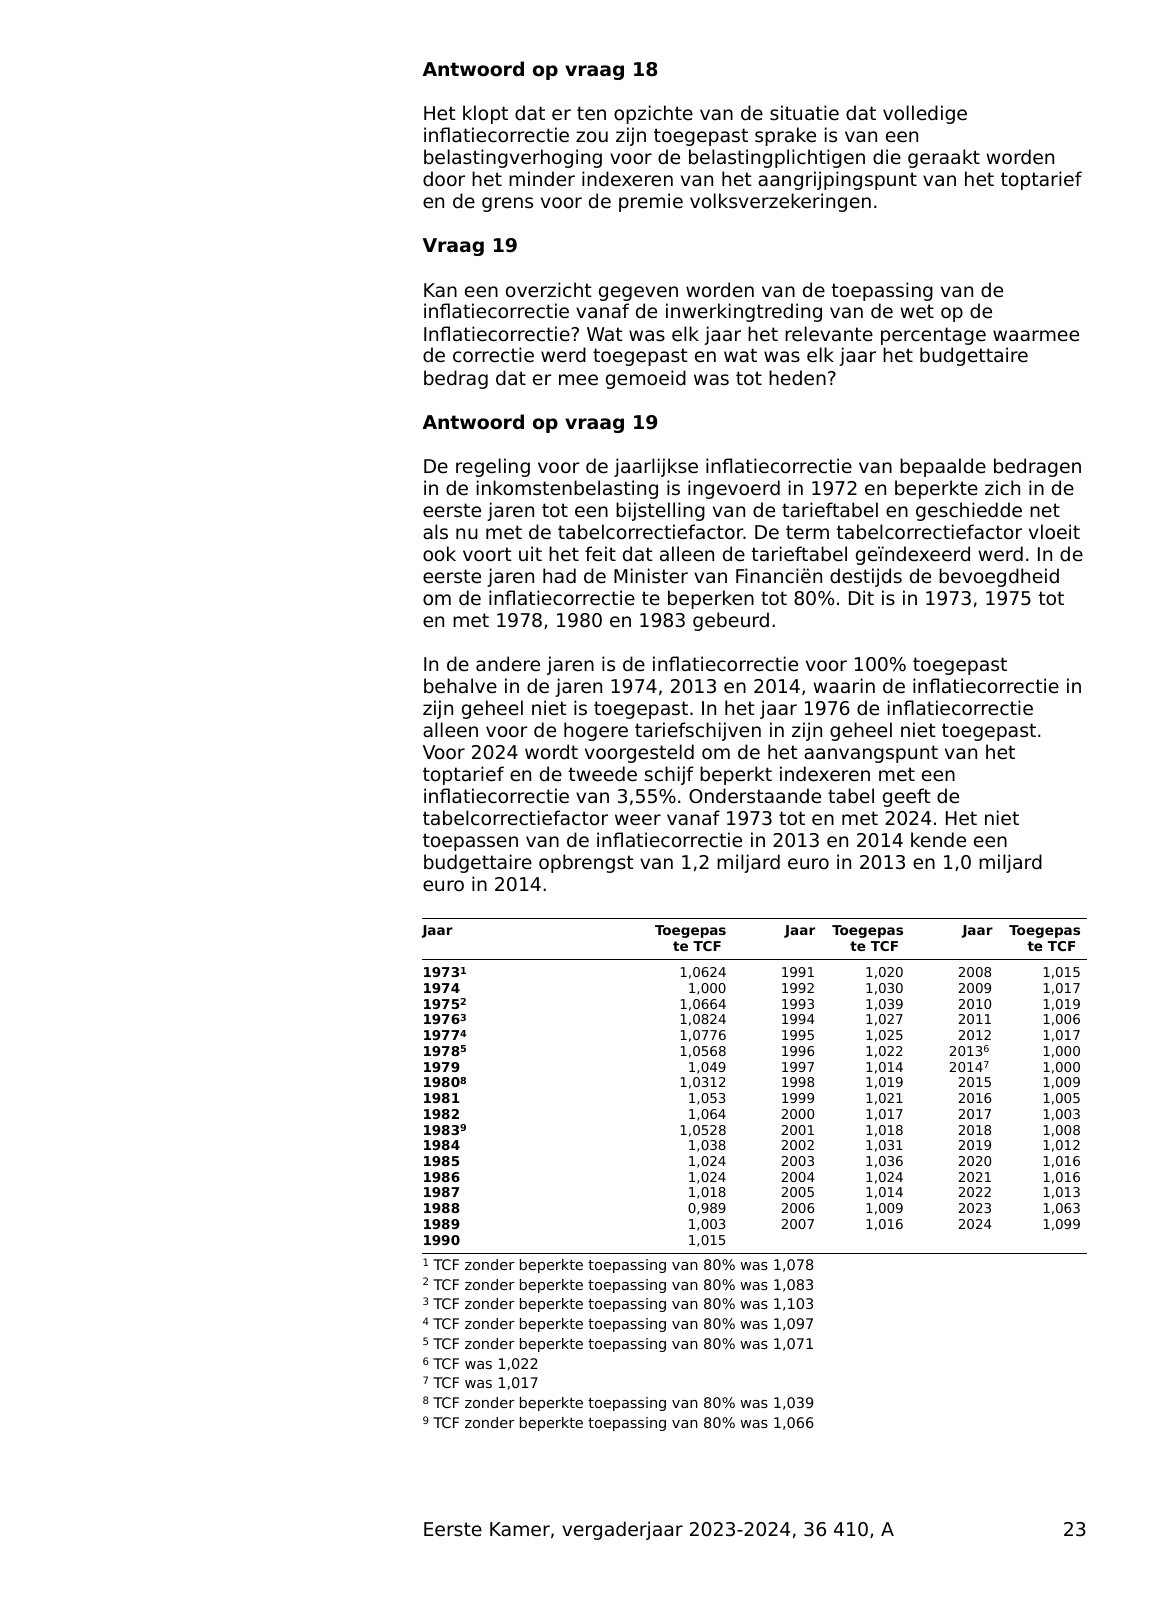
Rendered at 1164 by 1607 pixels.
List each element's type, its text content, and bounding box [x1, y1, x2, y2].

table_cell 1999 [732, 1091, 821, 1107]
table_cell 2002 [732, 1138, 821, 1154]
table_cell 1,031 [821, 1138, 909, 1154]
table_cell 2012 [910, 1028, 998, 1044]
table_cell 1,0624 [644, 960, 732, 981]
table_cell 0,989 [644, 1201, 732, 1217]
table_cell 1,0776 [644, 1028, 732, 1044]
table_cell 1,0568 [644, 1044, 732, 1059]
text Kan een overzicht gegeven worden van de toepassing van de inflatiecorrectie vanaf de inwerkingtreding van de wet op de Inflatiecorrectie? Wat was elk jaar het relevante percentage waarmee de correctie werd toegepast en wat was elk jaar het budgettaire bedrag dat er mee gemoeid was tot heden? [422, 279, 1087, 389]
table_cell 1992 [732, 981, 821, 996]
table_cell 1990 [422, 1233, 644, 1253]
table_cell 1985 [422, 1154, 644, 1169]
table_cell 1987 [422, 1185, 644, 1201]
table_cell 1,027 [821, 1012, 909, 1028]
table_cell 1,021 [821, 1091, 909, 1107]
text De regeling voor de jaarlijkse inflatiecorrectie van bepaalde bedragen in de inkomstenbelasting is ingevoerd in 1972 en beperkte zich in de eerste jaren tot een bijstelling van de tarieftabel en geschiedde net als nu met de tabelcorrectiefactor. De term tabelcorrectiefactor vloeit ook voort uit het feit dat alleen de tarieftabel geïndexeerd werd. In de eerste jaren had de Minister van Financiën destijds de bevoegdheid om de inflatiecorrectie te beperken tot 80%. Dit is in 1973, 1975 tot en met 1978, 1980 en 1983 gebeurd. [422, 456, 1087, 632]
table_cell 2009 [910, 981, 998, 996]
table_cell 2024 [910, 1217, 998, 1232]
table_cell 1,014 [821, 1185, 909, 1201]
table_cell 1,006 [998, 1012, 1087, 1028]
table_cell 1,018 [821, 1122, 909, 1138]
table_cell 2006 [732, 1201, 821, 1217]
table_cell 1991 [732, 960, 821, 981]
table_cell 19808 [422, 1075, 644, 1091]
table_header Jaar [422, 919, 644, 959]
table_cell 1,020 [821, 960, 909, 981]
table_cell 2021 [910, 1170, 998, 1185]
table_cell 1,000 [998, 1059, 1087, 1075]
table_cell 1,0528 [644, 1122, 732, 1138]
table_cell 1,005 [998, 1091, 1087, 1107]
table_cell 1,025 [821, 1028, 909, 1044]
table_cell 1,099 [998, 1217, 1087, 1232]
table_cell 1,000 [644, 981, 732, 996]
table_cell 1998 [732, 1075, 821, 1091]
text Het klopt dat er ten opzichte van de situatie dat volledige inflatiecorrectie zou zijn toegepast sprake is van een belastingverhoging voor de belastingplichtigen die geraakt worden door het minder indexeren van het aangrijpingspunt van het toptarief en de grens voor de premie volksverzekeringen. [422, 103, 1087, 213]
table_cell [821, 1233, 909, 1253]
table_cell 1,038 [644, 1138, 732, 1154]
table_cell 1989 [422, 1217, 644, 1232]
table_cell 1994 [732, 1012, 821, 1028]
table_cell 1,013 [998, 1185, 1087, 1201]
table_cell 1,016 [998, 1170, 1087, 1185]
table_cell [910, 1233, 998, 1253]
table_cell 1,024 [821, 1170, 909, 1185]
table_cell 1,039 [821, 996, 909, 1012]
table_cell 2015 [910, 1075, 998, 1091]
table_cell 1,015 [644, 1233, 732, 1253]
table_cell 1982 [422, 1107, 644, 1122]
table_cell 1,016 [998, 1154, 1087, 1169]
table_cell 2004 [732, 1170, 821, 1185]
table_cell 2005 [732, 1185, 821, 1201]
table_cell 1,003 [998, 1107, 1087, 1122]
table_cell 1997 [732, 1059, 821, 1075]
table_cell 1,053 [644, 1091, 732, 1107]
table_cell 1,018 [644, 1185, 732, 1201]
subtitle Vraag 19 [422, 235, 1087, 257]
table_header Jaar [732, 919, 821, 959]
table_cell 2003 [732, 1154, 821, 1169]
table_cell 1,000 [998, 1044, 1087, 1059]
table_cell 1,024 [644, 1154, 732, 1169]
table_cell 1,064 [644, 1107, 732, 1122]
table_cell 19839 [422, 1122, 644, 1138]
table_cell [732, 1233, 821, 1253]
table_cell 1,019 [821, 1075, 909, 1091]
table_cell 1,012 [998, 1138, 1087, 1154]
table_cell 1,015 [998, 960, 1087, 981]
subtitle Antwoord op vraag 18 [422, 59, 1087, 81]
table_cell 2023 [910, 1201, 998, 1217]
table_cell 1,063 [998, 1201, 1087, 1217]
table_cell 1,024 [644, 1170, 732, 1185]
table_cell 1996 [732, 1044, 821, 1059]
table_cell 2011 [910, 1012, 998, 1028]
table_cell 1,009 [998, 1075, 1087, 1091]
subtitle Antwoord op vraag 19 [422, 412, 1087, 433]
table_cell 1,017 [821, 1107, 909, 1122]
text In de andere jaren is de inflatiecorrectie voor 100% toegepast behalve in de jaren 1974, 2013 en 2014, waarin de inflatiecorrectie in zijn geheel niet is toegepast. In het jaar 1976 de inflatiecorrectie alleen voor de hogere tariefschijven in zijn geheel niet toegepast. Voor 2024 wordt voorgesteld om de het aanvangspunt van het toptarief en de tweede schijf beperkt indexeren met een inflatiecorrectie van 3,55%. Onderstaande tabel geeft de tabelcorrectiefactor weer vanaf 1973 tot en met 2024. Het niet toepassen van de inflatiecorrectie in 2013 en 2014 kende een budgettaire opbrengst van 1,2 miljard euro in 2013 en 1,0 miljard euro in 2014. [422, 654, 1087, 896]
table_cell 1979 [422, 1059, 644, 1075]
table_cell 2018 [910, 1122, 998, 1138]
table_cell 19731 [422, 960, 644, 981]
table_header Jaar [910, 919, 998, 959]
table_cell 1,0664 [644, 996, 732, 1012]
table_cell 1,008 [998, 1122, 1087, 1138]
table_cell 1,0824 [644, 1012, 732, 1028]
table_cell 1,022 [821, 1044, 909, 1059]
table_cell 19785 [422, 1044, 644, 1059]
table_cell 20136 [910, 1044, 998, 1059]
table_cell 1,036 [821, 1154, 909, 1169]
table_cell 1,016 [821, 1217, 909, 1232]
table_cell 2010 [910, 996, 998, 1012]
table_cell 1,019 [998, 996, 1087, 1012]
table_cell 2022 [910, 1185, 998, 1201]
table_header Toegepaste TCF [821, 919, 909, 959]
table_cell 19763 [422, 1012, 644, 1028]
table_cell 1,017 [998, 1028, 1087, 1044]
table_cell 1,049 [644, 1059, 732, 1075]
table_cell 2008 [910, 960, 998, 981]
table_cell 19774 [422, 1028, 644, 1044]
table_cell 1981 [422, 1091, 644, 1107]
table_cell 1,0312 [644, 1075, 732, 1091]
table_cell [998, 1233, 1087, 1253]
table_cell 2020 [910, 1154, 998, 1169]
table_cell 1 TCF zonder beperkte toepassing van 80% was 1,078 2 TCF zonder beperkte toepassing van 80% was 1,083 3 TCF zonder beperkte toepassing van 80% was 1,103 4 TCF zonder beperkte toepassing van 80% was 1,097 5 TCF zonder beperkte toepassing van 80% was 1,071 6 TCF was 1,022 7 TCF was 1,017 8 TCF zonder beperkte toepassing van 80% was 1,039 9 TCF zonder beperkte toepassing van 80% was 1,066 [422, 1254, 1087, 1432]
table_cell 1,014 [821, 1059, 909, 1075]
table_cell 1986 [422, 1170, 644, 1185]
table_cell 1988 [422, 1201, 644, 1217]
table_cell 1993 [732, 996, 821, 1012]
table_cell 2001 [732, 1122, 821, 1138]
table_cell 2019 [910, 1138, 998, 1154]
table_cell 2017 [910, 1107, 998, 1122]
table_cell 1974 [422, 981, 644, 996]
table_header Toegepaste TCF [644, 919, 732, 959]
table_cell 1,017 [998, 981, 1087, 996]
table_cell 2007 [732, 1217, 821, 1232]
table_header Toegepaste TCF [998, 919, 1087, 959]
table_cell 1,009 [821, 1201, 909, 1217]
table_cell 20147 [910, 1059, 998, 1075]
table_cell 19752 [422, 996, 644, 1012]
table_cell 1995 [732, 1028, 821, 1044]
table_cell 2016 [910, 1091, 998, 1107]
table_cell 1984 [422, 1138, 644, 1154]
table_cell 1,003 [644, 1217, 732, 1232]
table_cell 1,030 [821, 981, 909, 996]
table_cell 2000 [732, 1107, 821, 1122]
